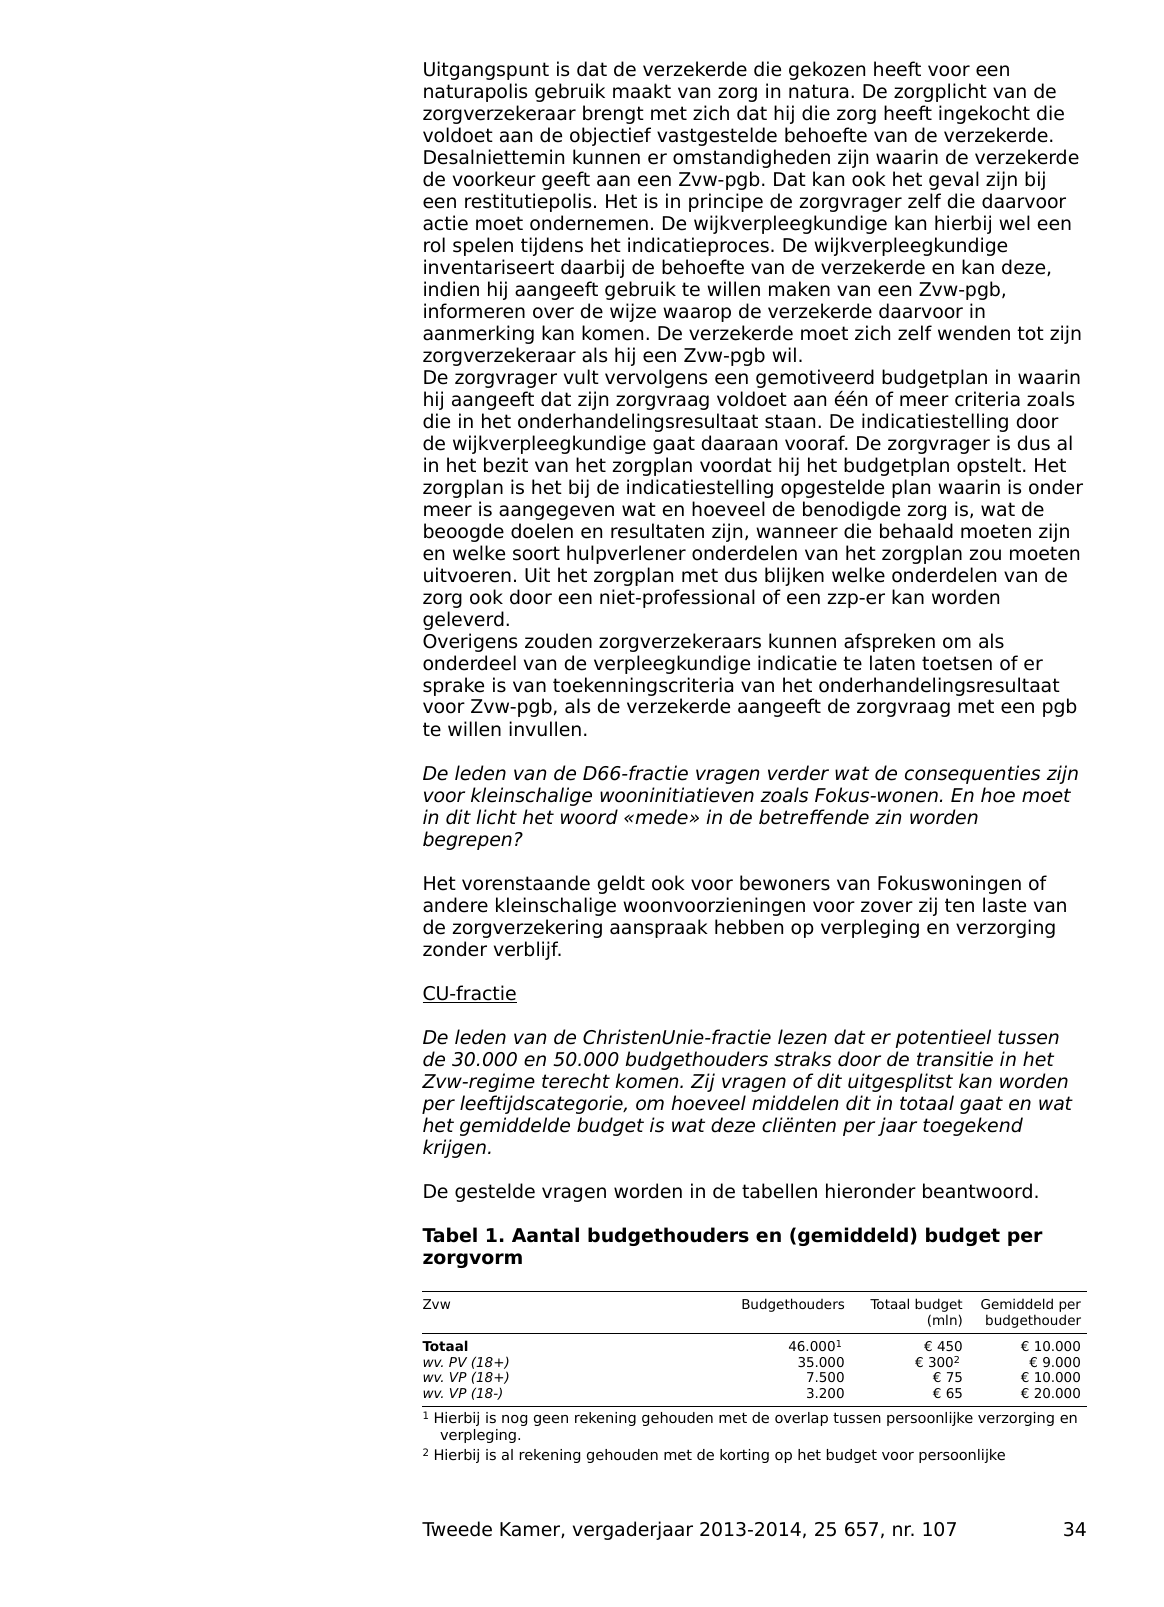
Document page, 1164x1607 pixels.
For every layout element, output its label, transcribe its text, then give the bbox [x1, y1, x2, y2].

table_cell € 65 [850, 1386, 968, 1406]
table_cell 46.0001 [732, 1334, 850, 1354]
table_cell € 450 [850, 1334, 968, 1354]
table_cell 7.500 [732, 1370, 850, 1386]
table_cell € 3002 [850, 1354, 968, 1370]
table_header Zvw [422, 1292, 732, 1333]
table_cell Totaal [422, 1334, 732, 1354]
table_cell € 10.000 [969, 1334, 1087, 1354]
table_cell 35.000 [732, 1354, 850, 1370]
table_cell € 10.000 [969, 1370, 1087, 1386]
table_cell 3.200 [732, 1386, 850, 1406]
table_cell 1 Hierbij is nog geen rekening gehouden met de overlap tussen persoonlijke verzorging en verpleging. 2 Hierbij is al rekening gehouden met de korting op het budget voor persoonlijke [422, 1407, 1087, 1464]
subtitle De leden van de D66-fractie vragen verder wat de consequenties zijn voor kleinschalige wooninitiatieven zoals Fokus-wonen. En hoe moet in dit licht het woord «mede» in de betreffende zin worden begrepen? [422, 763, 1087, 851]
table_cell € 75 [850, 1370, 968, 1386]
text Het vorenstaande geldt ook voor bewoners van Fokuswoningen of andere kleinschalige woonvoorzieningen voor zover zij ten laste van de zorgverzekering aanspraak hebben op verpleging en verzorging zonder verblijf. [422, 873, 1087, 961]
table_header Totaal budget (mln) [850, 1292, 968, 1333]
subtitle Tabel 1. Aantal budgethouders en (gemiddeld) budget per zorgvorm [422, 1225, 1087, 1269]
subtitle CU-fractie [422, 983, 1087, 1005]
text De zorgvrager vult vervolgens een gemotiveerd budgetplan in waarin hij aangeeft dat zijn zorgvraag voldoet aan één of meer criteria zoals die in het onderhandelingsresultaat staan. De indicatiestelling door de wijkverpleegkundige gaat daaraan vooraf. De zorgvrager is dus al in het bezit van het zorgplan voordat hij het budgetplan opstelt. Het zorgplan is het bij de indicatiestelling opgestelde plan waarin is onder meer is aangegeven wat en hoeveel de benodigde zorg is, wat de beoogde doelen en resultaten zijn, wanneer die behaald moeten zijn en welke soort hulpverlener onderdelen van het zorgplan zou moeten uitvoeren. Uit het zorgplan met dus blijken welke onderdelen van de zorg ook door een niet-professional of een zzp-er kan worden geleverd. [422, 367, 1087, 631]
text De leden van de ChristenUnie-fractie lezen dat er potentieel tussen de 30.000 en 50.000 budgethouders straks door de transitie in het Zvw-regime terecht komen. Zij vragen of dit uitgesplitst kan worden per leeftijdscategorie, om hoeveel middelen dit in totaal gaat en wat het gemiddelde budget is wat deze cliënten per jaar toegekend krijgen. [422, 1027, 1087, 1159]
text Overigens zouden zorgverzekeraars kunnen afspreken om als onderdeel van de verpleegkundige indicatie te laten toetsen of er sprake is van toekenningscriteria van het onderhandelingsresultaat voor Zvw-pgb, als de verzekerde aangeeft de zorgvraag met een pgb te willen invullen. [422, 631, 1087, 740]
table_cell wv. VP (18-) [422, 1386, 732, 1406]
table_header Budgethouders [732, 1292, 850, 1333]
table_header Gemiddeld per budgethouder [969, 1292, 1087, 1333]
table_cell wv. PV (18+) [422, 1354, 732, 1370]
text De gestelde vragen worden in de tabellen hieronder beantwoord. [422, 1181, 1087, 1203]
table_cell € 20.000 [969, 1386, 1087, 1406]
table_cell wv. VP (18+) [422, 1370, 732, 1386]
text Uitgangspunt is dat de verzekerde die gekozen heeft voor een naturapolis gebruik maakt van zorg in natura. De zorgplicht van de zorgverzekeraar brengt met zich dat hij die zorg heeft ingekocht die voldoet aan de objectief vastgestelde behoefte van de verzekerde. Desalniettemin kunnen er omstandigheden zijn waarin de verzekerde de voorkeur geeft aan een Zvw-pgb. Dat kan ook het geval zijn bij een restitutiepolis. Het is in principe de zorgvrager zelf die daarvoor actie moet ondernemen. De wijkverpleegkundige kan hierbij wel een rol spelen tijdens het indicatieproces. De wijkverpleegkundige inventariseert daarbij de behoefte van de verzekerde en kan deze, indien hij aangeeft gebruik te willen maken van een Zvw-pgb, informeren over de wijze waarop de verzekerde daarvoor in aanmerking kan komen. De verzekerde moet zich zelf wenden tot zijn zorgverzekeraar als hij een Zvw-pgb wil. [422, 59, 1087, 367]
table_cell € 9.000 [969, 1354, 1087, 1370]
